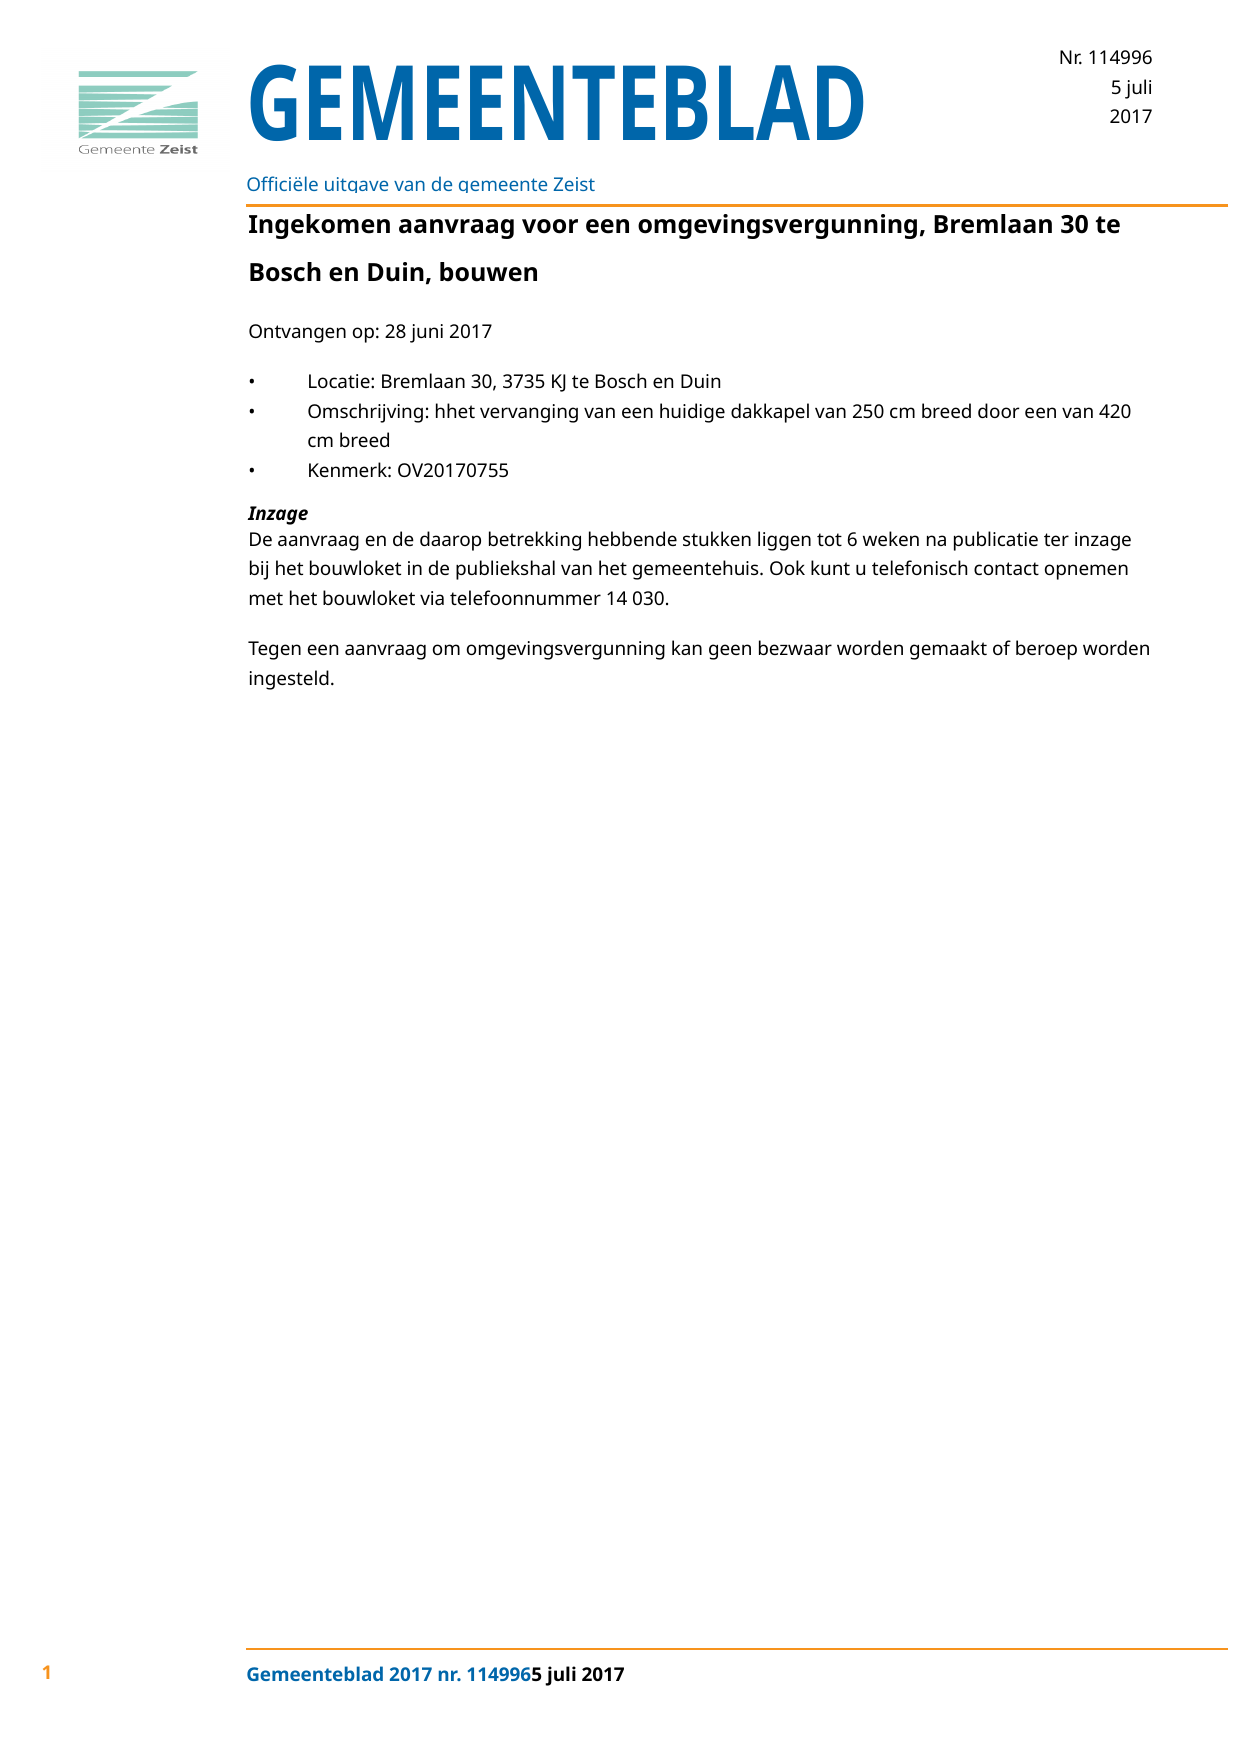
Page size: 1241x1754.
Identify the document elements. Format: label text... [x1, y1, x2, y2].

text Ontvangen op: 28 juni 2017 [248, 318, 1152, 344]
list Kenmerk: OV20170755 [248, 457, 1152, 483]
list Omschrijving: hhet vervanging van een huidige dakkapel van 250 cm breed door een van 420 cm breed [248, 398, 1152, 453]
list Locatie: Bremlaan 30, 3735 KJ te Bosch en Duin [248, 368, 1152, 394]
picture [41, 47, 231, 172]
text Inzage [248, 500, 1152, 526]
text Ingekomen aanvraag voor een omgevingsvergunning, Bremlaan 30 te Bosch en Duin, bouwen [248, 207, 1152, 288]
text Tegen een aanvraag om omgevingsvergunning kan geen bezwaar worden gemaakt of beroep worden ingesteld. [248, 636, 1152, 691]
text De aanvraag en de daarop betrekking hebbende stukken liggen tot 6 weken na publicatie ter inzage bij het bouwloket in de publiekshal van het gemeentehuis. Ook kunt u telefonisch contact opnemen met het bouwloket via telefoonnummer 14 030. [248, 526, 1152, 611]
